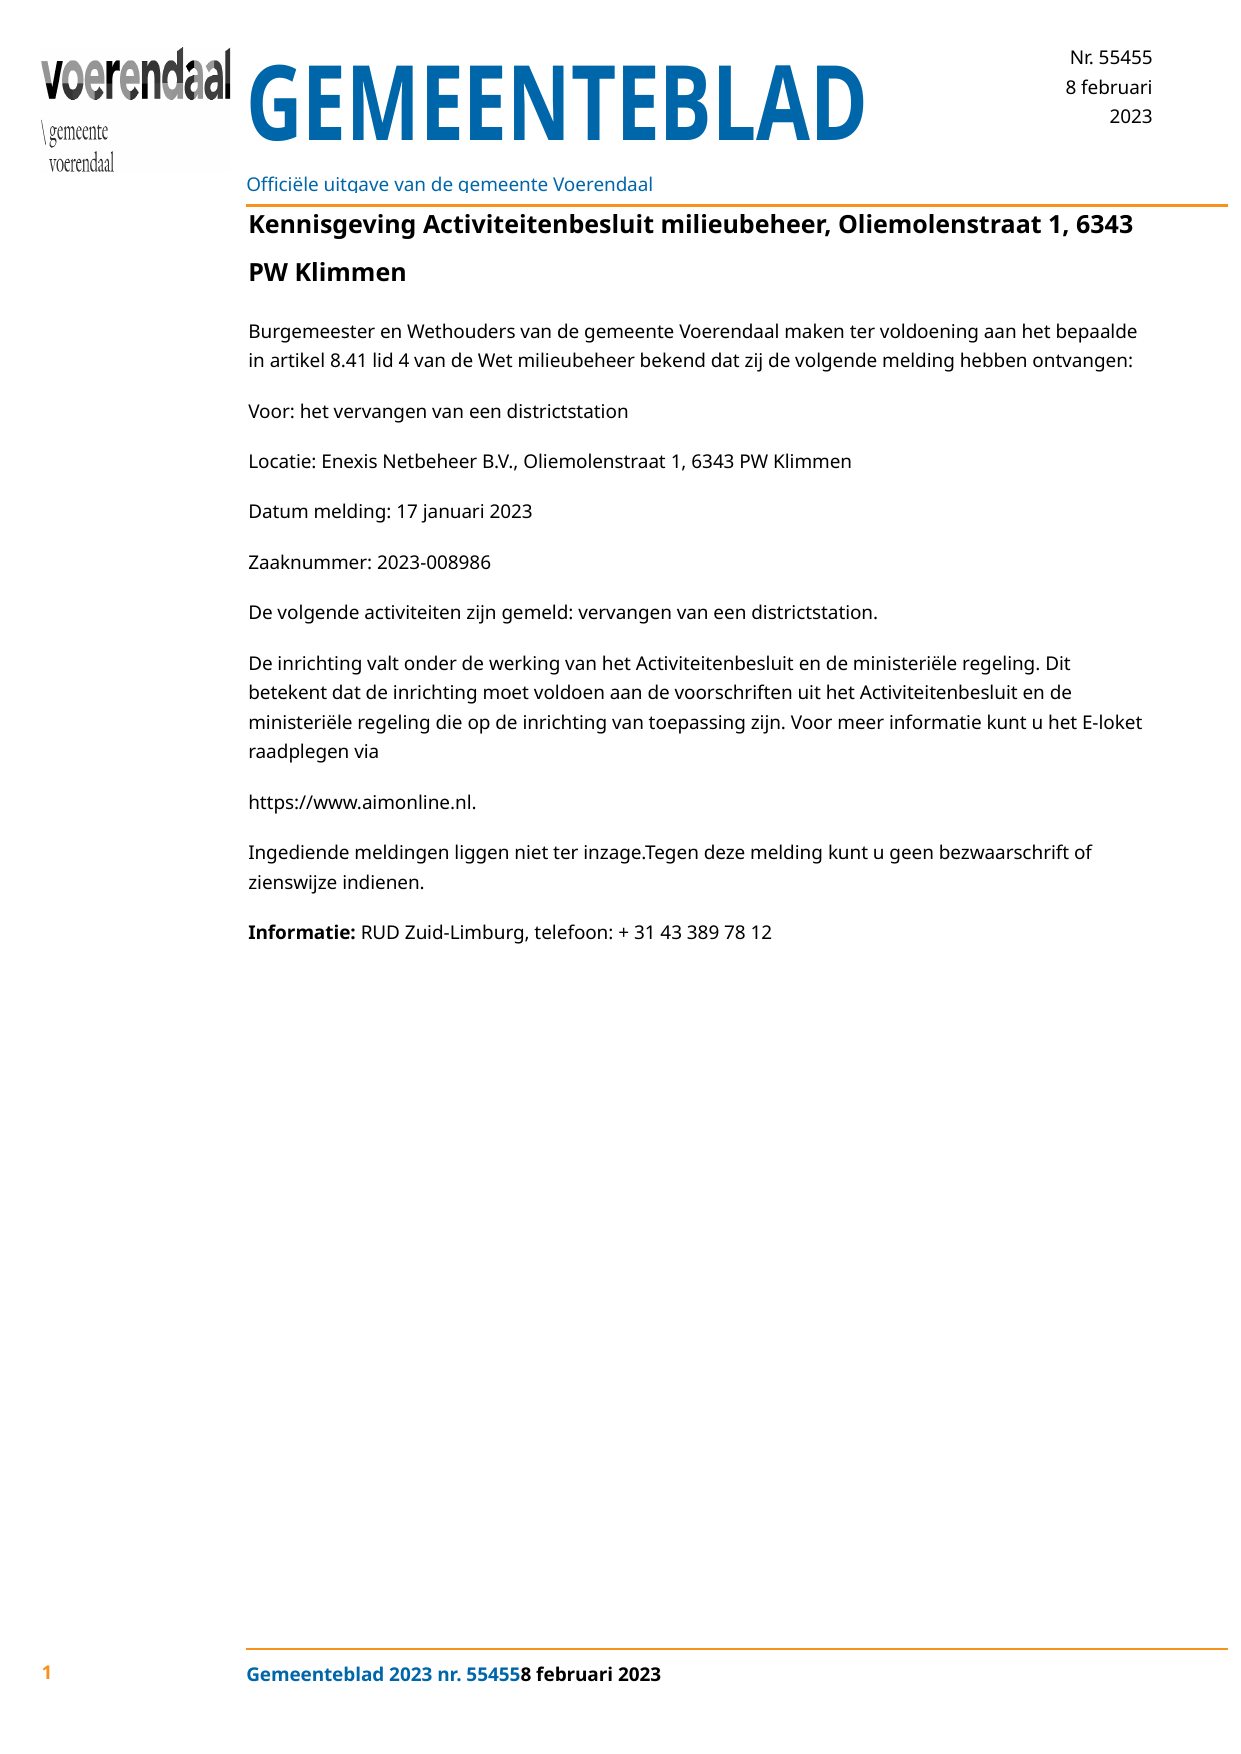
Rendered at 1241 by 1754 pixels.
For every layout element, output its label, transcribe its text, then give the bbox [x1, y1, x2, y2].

text Locatie: Enexis Netbeheer B.V., Oliemolenstraat 1, 6343 PW Klimmen [248, 448, 1152, 474]
text Informatie: RUD Zuid-Limburg, telefoon: + 31 43 389 78 12 [248, 919, 1152, 945]
text De volgende activiteiten zijn gemeld: vervangen van een districtstation. [248, 599, 1152, 625]
text https://www.aimonline.nl. [248, 789, 1152, 815]
text Burgemeester en Wethouders van de gemeente Voerendaal maken ter voldoening aan het bepaalde in artikel 8.41 lid 4 van de Wet milieubeheer bekend dat zij de volgende melding hebben ontvangen: [248, 318, 1152, 373]
text De inrichting valt onder de werking van het Activiteitenbesluit en de ministeriële regeling. Dit betekent dat de inrichting moet voldoen aan de voorschriften uit het Activiteitenbesluit en de ministeriële regeling die op de inrichting van toepassing zijn. Voor meer informatie kunt u het E-loket raadplegen via [248, 650, 1152, 764]
text Datum melding: 17 januari 2023 [248, 499, 1152, 524]
text Ingediende meldingen liggen niet ter inzage.Tegen deze melding kunt u geen bezwaarschrift of zienswijze indienen. [248, 839, 1152, 895]
text Kennisgeving Activiteitenbesluit milieubeheer, Oliemolenstraat 1, 6343 PW Klimmen [248, 207, 1152, 288]
text Voor: het vervangen van een districtstation [248, 398, 1152, 424]
text Zaaknummer: 2023-008986 [248, 549, 1152, 575]
picture [41, 47, 231, 172]
